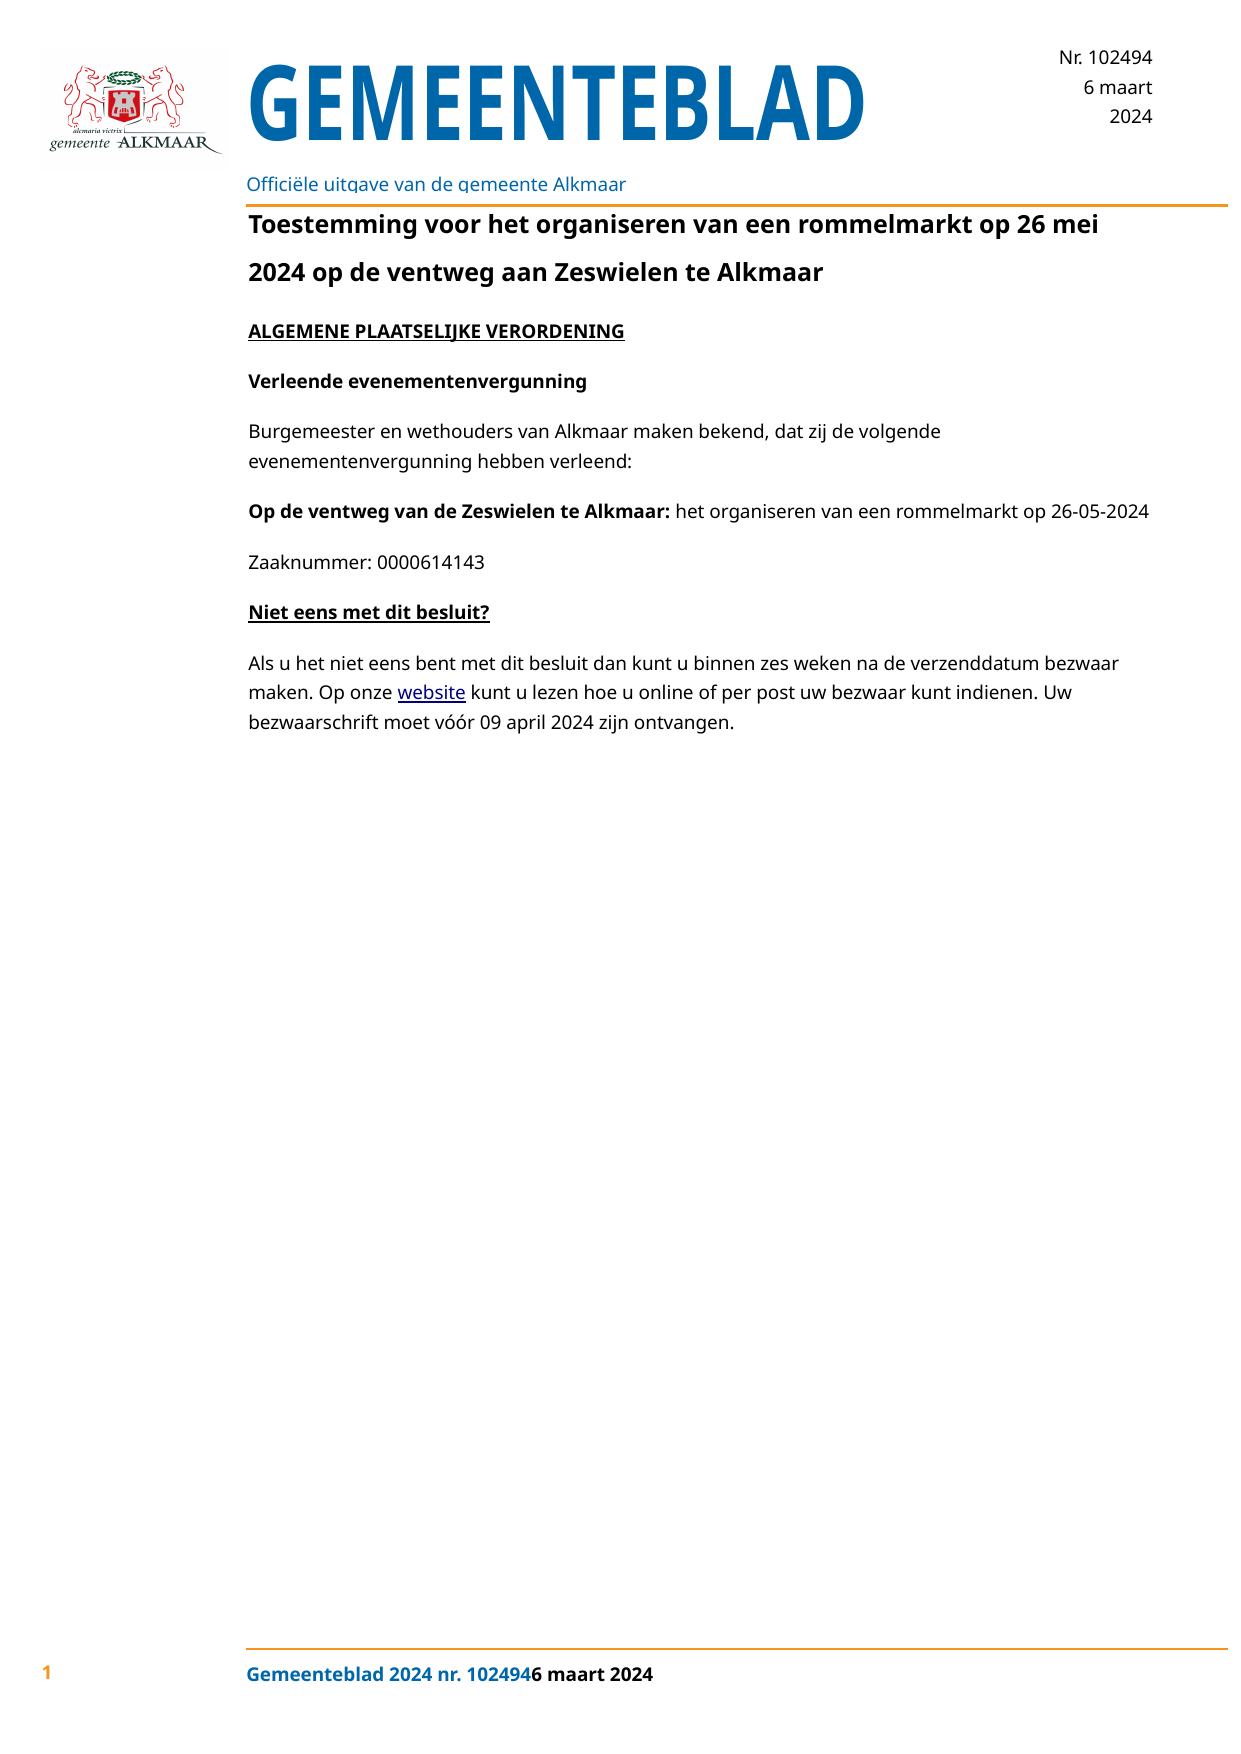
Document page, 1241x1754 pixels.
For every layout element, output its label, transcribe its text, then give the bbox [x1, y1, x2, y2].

text Als u het niet eens bent met dit besluit dan kunt u binnen zes weken na de verzenddatum bezwaar maken. Op onze website kunt u lezen hoe u online of per post uw bezwaar kunt indienen. Uw bezwaarschrift moet vóór 09 april 2024 zijn ontvangen. [248, 650, 1152, 735]
picture [41, 47, 231, 172]
text Niet eens met dit besluit? [248, 599, 1152, 625]
text ALGEMENE PLAATSELIJKE VERORDENING [248, 318, 1152, 344]
text Burgemeester en wethouders van Alkmaar maken bekend, dat zij de volgende evenementenvergunning hebben verleend: [248, 419, 1152, 474]
text Op de ventweg van de Zeswielen te Alkmaar: het organiseren van een rommelmarkt op 26-05-2024 [248, 499, 1152, 524]
text Toestemming voor het organiseren van een rommelmarkt op 26 mei 2024 op de ventweg aan Zeswielen te Alkmaar [248, 207, 1152, 288]
text Zaaknummer: 0000614143 [248, 549, 1152, 575]
text Verleende evenementenvergunning [248, 368, 1152, 394]
